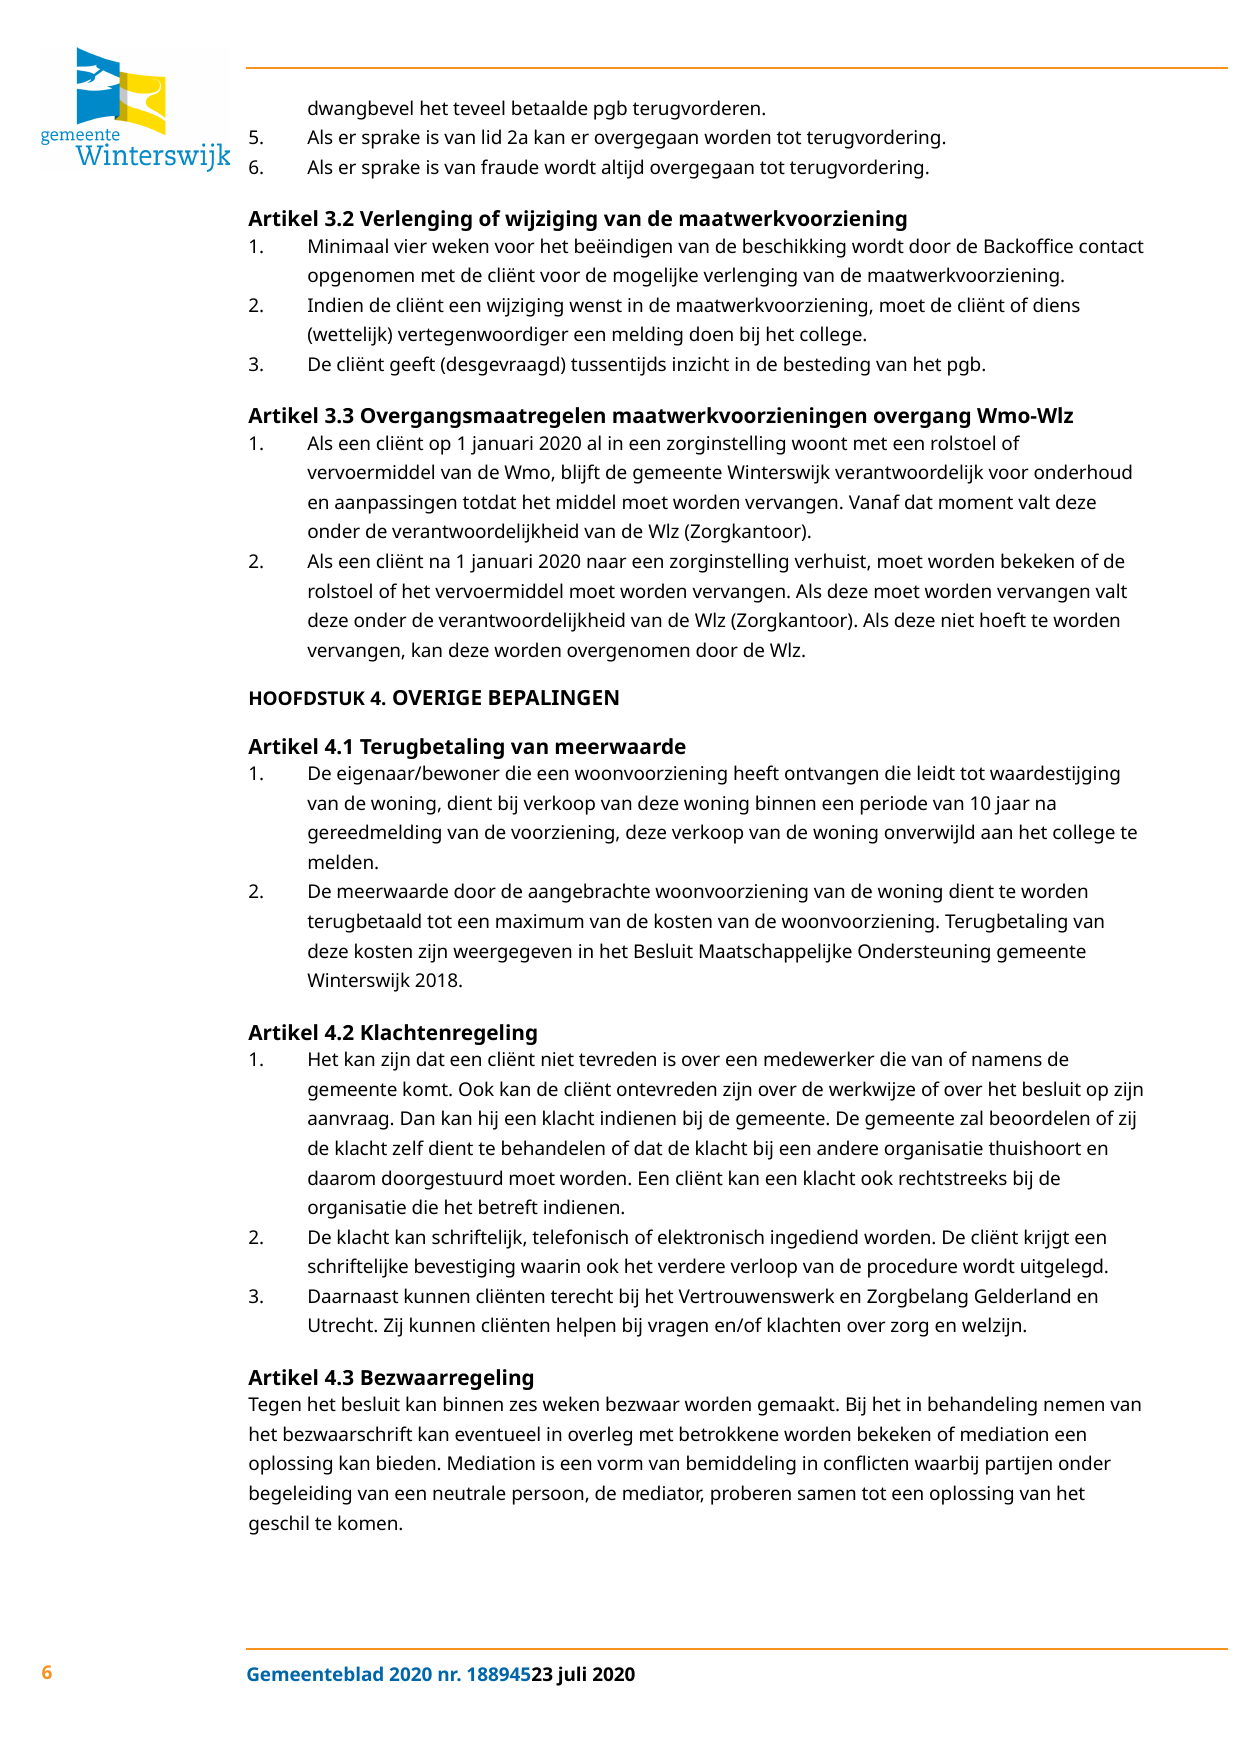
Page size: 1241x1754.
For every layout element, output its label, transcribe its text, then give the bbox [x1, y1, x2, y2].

text Artikel 4.3 Bezwaarregeling [248, 1363, 1152, 1391]
list dwangbevel het teveel betaalde pgb terugvorderen. [248, 95, 1152, 121]
text Artikel 3.2 Verlenging of wijziging van de maatwerkvoorziening [248, 204, 1152, 233]
text Artikel 4.1 Terugbetaling van meerwaarde [248, 732, 1152, 760]
text Tegen het besluit kan binnen zes weken bezwaar worden gemaakt. Bij het in behandeling nemen van het bezwaarschrift kan eventueel in overleg met betrokkene worden bekeken of mediation een oplossing kan bieden. Mediation is een vorm van bemiddeling in conflicten waarbij partijen onder begeleiding van een neutrale persoon, de mediator, proberen samen tot een oplossing van het geschil te komen. [248, 1391, 1152, 1536]
list Minimaal vier weken voor het beëindigen van de beschikking wordt door de Backoffice contact opgenomen met de cliënt voor de mogelijke verlenging van de maatwerkvoorziening. [248, 233, 1152, 288]
text Artikel 3.3 Overgangsmaatregelen maatwerkvoorzieningen overgang Wmo-Wlz [248, 402, 1152, 430]
picture [225, 153, 231, 162]
list Indien de cliënt een wijziging wenst in de maatwerkvoorziening, moet de cliënt of diens (wettelijk) vertegenwoordiger een melding doen bij het college. [248, 292, 1152, 347]
text HOOFDSTUK 4. OVERIGE BEPALINGEN [248, 683, 1152, 711]
list Als er sprake is van lid 2a kan er overgegaan worden tot terugvordering. [248, 124, 1152, 150]
list Als een cliënt op 1 januari 2020 al in een zorginstelling woont met een rolstoel of vervoermiddel van de Wmo, blijft de gemeente Winterswijk verantwoordelijk voor onderhoud en aanpassingen totdat het middel moet worden vervangen. Vanaf dat moment valt deze onder de verantwoordelijkheid van de Wlz (Zorgkantoor). [248, 430, 1152, 544]
text Artikel 4.2 Klachtenregeling [248, 1018, 1152, 1046]
picture [41, 47, 231, 172]
list Het kan zijn dat een cliënt niet tevreden is over een medewerker die van of namens de gemeente komt. Ook kan de cliënt ontevreden zijn over de werkwijze of over het besluit op zijn aanvraag. Dan kan hij een klacht indienen bij de gemeente. De gemeente zal beoordelen of zij de klacht zelf dient te behandelen of dat de klacht bij een andere organisatie thuishoort en daarom doorgestuurd moet worden. Een cliënt kan een klacht ook rechtstreeks bij de organisatie die het betreft indienen. [248, 1046, 1152, 1220]
list De cliënt geeft (desgevraagd) tussentijds inzicht in de besteding van het pgb. [248, 351, 1152, 377]
list De klacht kan schriftelijk, telefonisch of elektronisch ingediend worden. De cliënt krijgt een schriftelijke bevestiging waarin ook het verdere verloop van de procedure wordt uitgelegd. [248, 1224, 1152, 1279]
list De meerwaarde door de aangebrachte woonvoorziening van de woning dient te worden terugbetaald tot een maximum van de kosten van de woonvoorziening. Terugbetaling van deze kosten zijn weergegeven in het Besluit Maatschappelijke Ondersteuning gemeente Winterswijk 2018. [248, 879, 1152, 993]
list De eigenaar/bewoner die een woonvoorziening heeft ontvangen die leidt tot waardestijging van de woning, dient bij verkoop van deze woning binnen een periode van 10 jaar na gereedmelding van de voorziening, deze verkoop van de woning onverwijld aan het college te melden. [248, 760, 1152, 875]
list Als een cliënt na 1 januari 2020 naar een zorginstelling verhuist, moet worden bekeken of de rolstoel of het vervoermiddel moet worden vervangen. Als deze moet worden vervangen valt deze onder de verantwoordelijkheid van de Wlz (Zorgkantoor). Als deze niet hoeft te worden vervangen, kan deze worden overgenomen door de Wlz. [248, 548, 1152, 663]
list Als er sprake is van fraude wordt altijd overgegaan tot terugvordering. [248, 154, 1152, 180]
list Daarnaast kunnen cliënten terecht bij het Vertrouwenswerk en Zorgbelang Gelderland en Utrecht. Zij kunnen cliënten helpen bij vragen en/of klachten over zorg en welzijn. [248, 1283, 1152, 1338]
